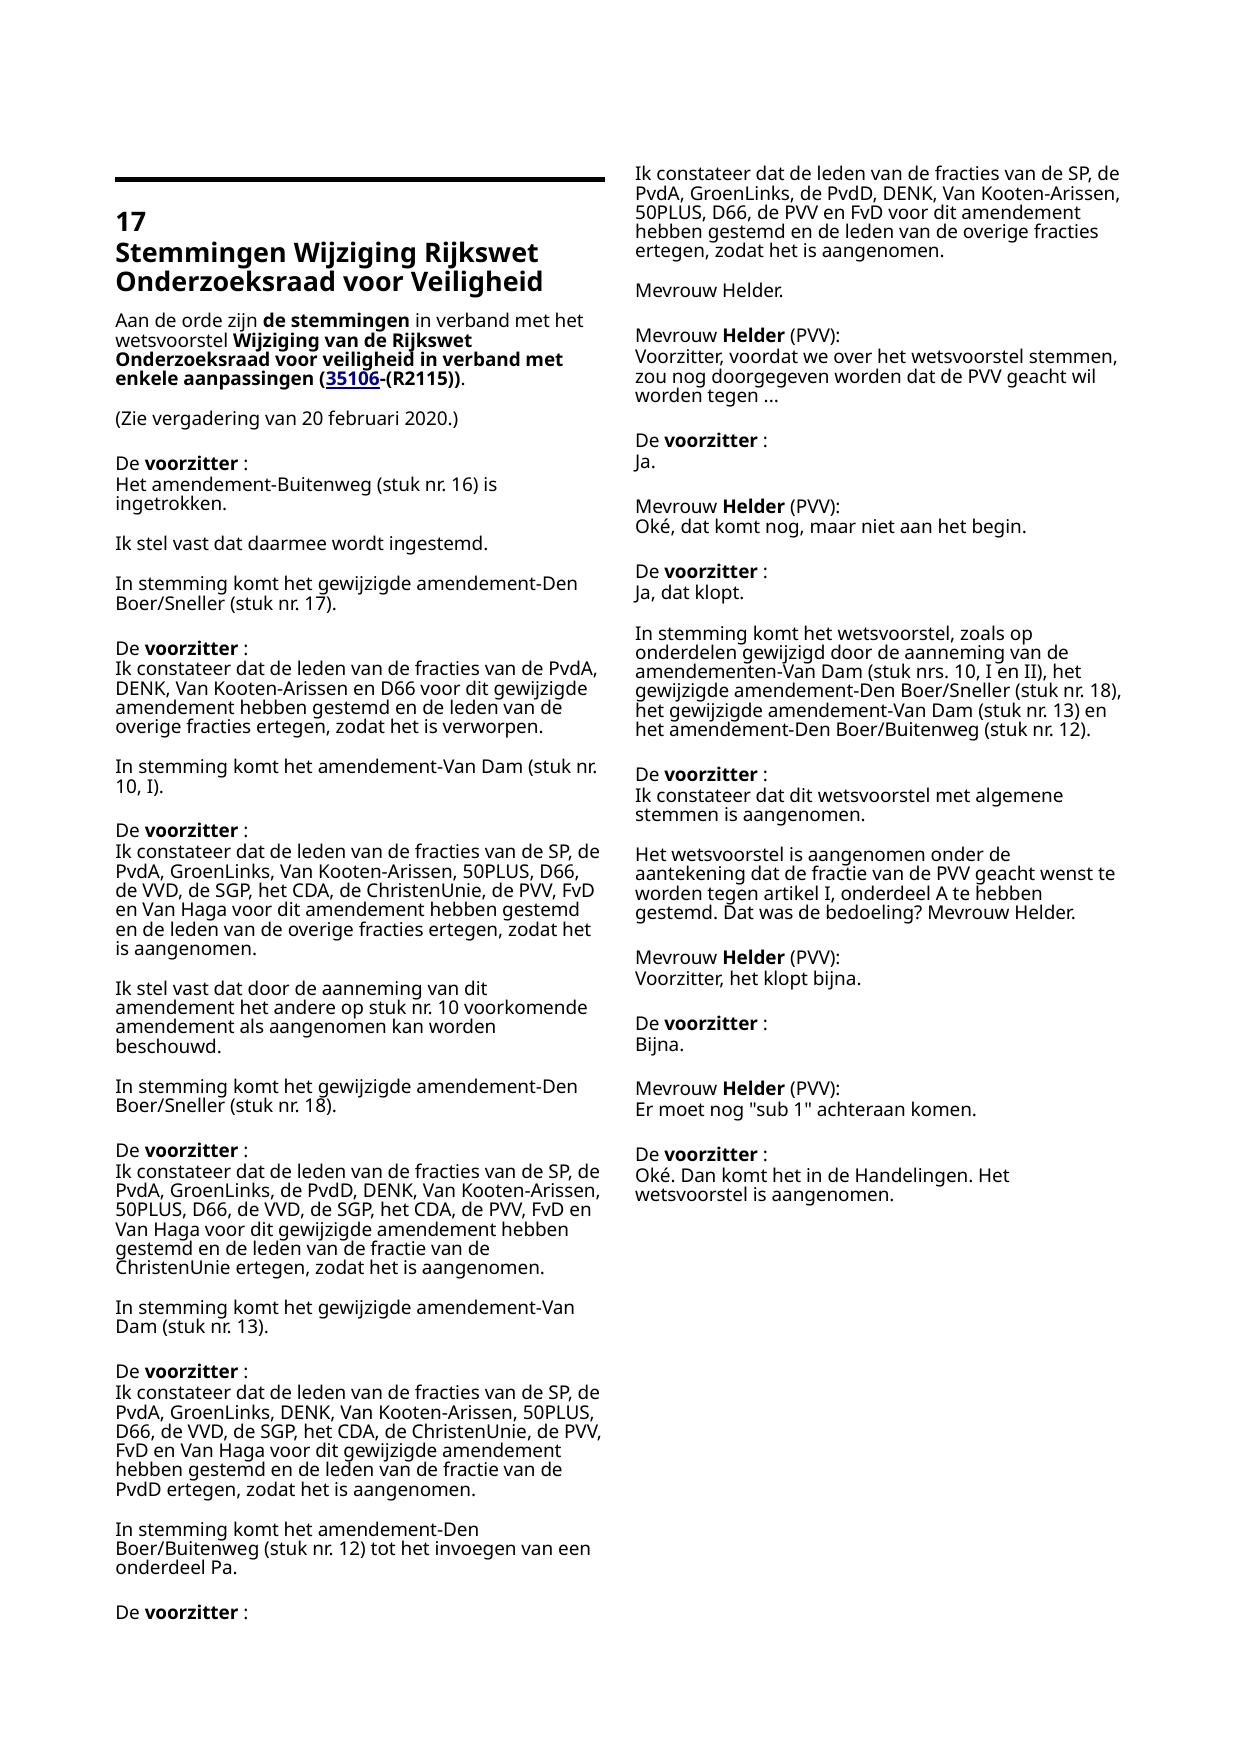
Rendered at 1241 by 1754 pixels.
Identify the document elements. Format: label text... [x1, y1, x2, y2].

text De voorzitter : [635, 761, 1125, 787]
text Mevrouw Helder (PVV): [635, 1076, 1125, 1101]
text 17 [115, 203, 605, 239]
text Oké, dat komt nog, maar niet aan het begin. [635, 518, 1125, 538]
text Mevrouw Helder (PVV): [635, 944, 1125, 970]
text In stemming komt het gewijzigde amendement-Den Boer/Sneller (stuk nr. 18). [115, 1078, 605, 1116]
text In stemming komt het wetsvoorstel, zoals op onderdelen gewijzigd door de aanneming van de amendementen-Van Dam (stuk nrs. 10, I en II), het gewijzigde amendement-Den Boer/Sneller (stuk nr. 18), het gewijzigde amendement-Van Dam (stuk nr. 13) en het amendement-Den Boer/Buitenweg (stuk nr. 12). [635, 624, 1125, 740]
text De voorzitter : [115, 1137, 605, 1163]
text Stemmingen Wijziging Rijkswet Onderzoeksraad voor Veiligheid [115, 239, 605, 312]
text Aan de orde zijn de stemmingen in verband met het wetsvoorstel Wijziging van de Rijkswet Onderzoeksraad voor veiligheid in verband met enkele aanpassingen (35106-(R2115)). [115, 312, 605, 389]
text Ik stel vast dat daarmee wordt ingestemd. [115, 535, 605, 554]
text Mevrouw Helder (PVV): [635, 493, 1125, 518]
text Ik constateer dat de leden van de fracties van de SP, de PvdA, GroenLinks, Van Kooten-Arissen, 50PLUS, D66, de VVD, de SGP, het CDA, de ChristenUnie, de PVV, FvD en Van Haga voor dit amendement hebben gestemd en de leden van de overige fracties ertegen, zodat het is aangenomen. [115, 843, 605, 959]
text Oké. Dan komt het in de Handelingen. Het wetsvoorstel is aangenomen. [635, 1167, 1125, 1206]
text In stemming komt het gewijzigde amendement-Van Dam (stuk nr. 13). [115, 1299, 605, 1338]
text Het wetsvoorstel is aangenomen onder de aantekening dat de fractie van de PVV geacht wenst te worden tegen artikel I, onderdeel A te hebben gestemd. Dat was de bedoeling? Mevrouw Helder. [635, 846, 1125, 923]
text De voorzitter : [115, 1599, 605, 1625]
text Ik stel vast dat door de aanneming van dit amendement het andere op stuk nr. 10 voorkomende amendement als aangenomen kan worden beschouwd. [115, 980, 605, 1057]
text Ik constateer dat de leden van de fracties van de PvdA, DENK, Van Kooten-Arissen en D66 voor dit gewijzigde amendement hebben gestemd en de leden van de overige fracties ertegen, zodat het is verworpen. [115, 660, 605, 737]
text Het amendement-Buitenweg (stuk nr. 16) is ingetrokken. [115, 476, 605, 514]
text In stemming komt het amendement-Den Boer/Buitenweg (stuk nr. 12) tot het invoegen van een onderdeel Pa. [115, 1521, 605, 1579]
text Ik constateer dat dit wetsvoorstel met algemene stemmen is aangenomen. [635, 787, 1125, 825]
text In stemming komt het amendement-Van Dam (stuk nr. 10, I). [115, 758, 605, 797]
text De voorzitter : [635, 1141, 1125, 1167]
text In stemming komt het gewijzigde amendement-Den Boer/Sneller (stuk nr. 17). [115, 575, 605, 614]
text Er moet nog "sub 1" achteraan komen. [635, 1101, 1125, 1121]
text Bijna. [635, 1036, 1125, 1055]
text De voorzitter : [635, 427, 1125, 453]
text De voorzitter : [635, 559, 1125, 584]
text Ja. [635, 453, 1125, 472]
text Mevrouw Helder (PVV): [635, 323, 1125, 348]
text De voorzitter : [115, 450, 605, 476]
text De voorzitter : [115, 635, 605, 660]
text Voorzitter, het klopt bijna. [635, 970, 1125, 989]
text Ik constateer dat de leden van de fracties van de SP, de PvdA, GroenLinks, de PvdD, DENK, Van Kooten-Arissen, 50PLUS, D66, de VVD, de SGP, het CDA, de PVV, FvD en Van Haga voor dit gewijzigde amendement hebben gestemd en de leden van de fractie van de ChristenUnie ertegen, zodat het is aangenomen. [115, 1163, 605, 1278]
text De voorzitter : [635, 1010, 1125, 1036]
text Ik constateer dat de leden van de fracties van de SP, de PvdA, GroenLinks, DENK, Van Kooten-Arissen, 50PLUS, D66, de VVD, de SGP, het CDA, de ChristenUnie, de PVV, FvD en Van Haga voor dit gewijzigde amendement hebben gestemd en de leden van de fractie van de PvdD ertegen, zodat het is aangenomen. [115, 1384, 605, 1500]
text Ja, dat klopt. [635, 584, 1125, 604]
text Ik constateer dat de leden van de fracties van de SP, de PvdA, GroenLinks, de PvdD, DENK, Van Kooten-Arissen, 50PLUS, D66, de PVV en FvD voor dit amendement hebben gestemd en de leden van de overige fracties ertegen, zodat het is aangenomen. [635, 165, 1125, 262]
text (Zie vergadering van 20 februari 2020.) [115, 410, 605, 429]
text De voorzitter : [115, 1359, 605, 1384]
text Voorzitter, voordat we over het wetsvoorstel stemmen, zou nog doorgegeven worden dat de PVV geacht wil worden tegen ... [635, 348, 1125, 406]
text De voorzitter : [115, 818, 605, 843]
text Mevrouw Helder. [635, 282, 1125, 302]
